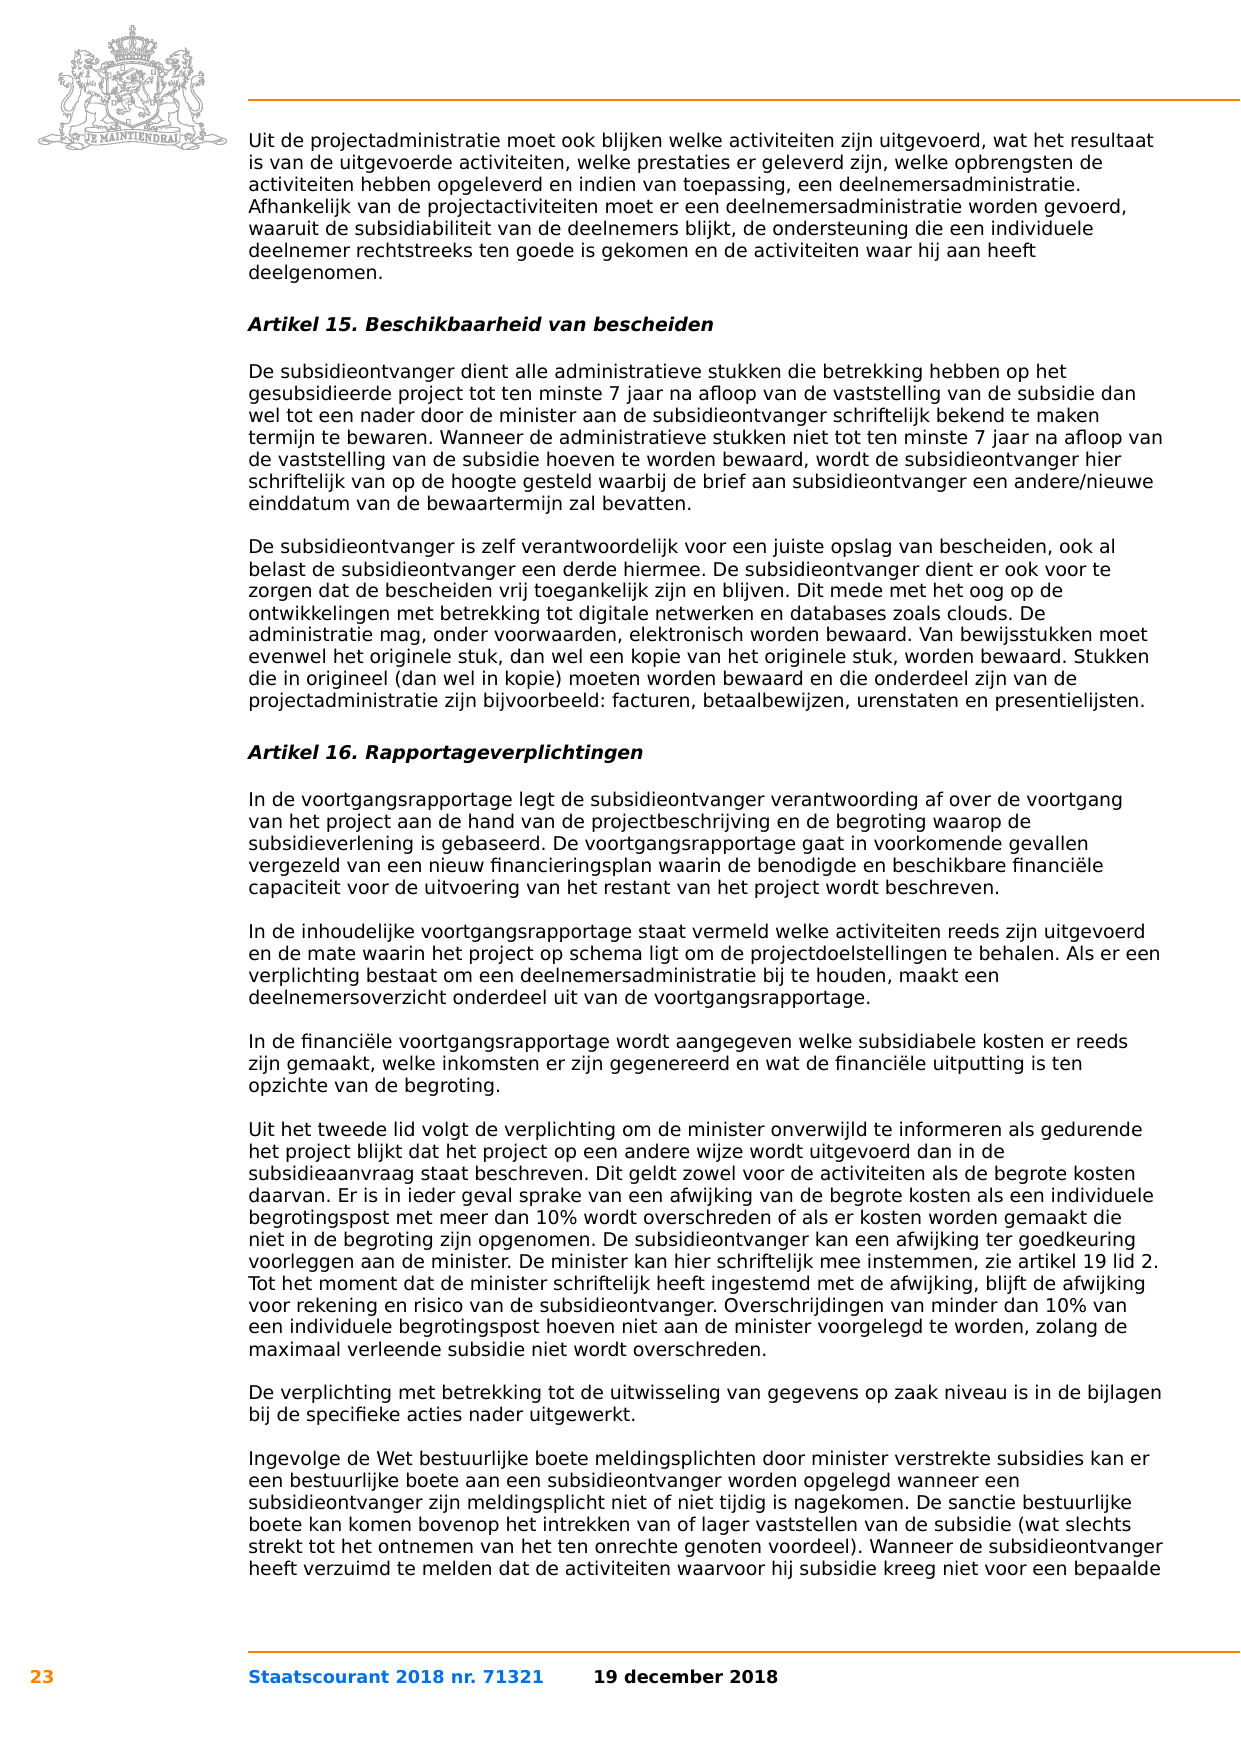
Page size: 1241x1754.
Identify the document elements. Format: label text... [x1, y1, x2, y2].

text In de financiële voortgangsrapportage wordt aangegeven welke subsidiabele kosten er reeds zijn gemaakt, welke inkomsten er zijn gegenereerd en wat de financiële uitputting is ten opzichte van de begroting. [248, 1031, 1163, 1097]
text De subsidieontvanger is zelf verantwoordelijk voor een juiste opslag van bescheiden, ook al belast de subsidieontvanger een derde hiermee. De subsidieontvanger dient er ook voor te zorgen dat de bescheiden vrij toegankelijk zijn en blijven. Dit mede met het oog op de ontwikkelingen met betrekking tot digitale netwerken en databases zoals clouds. De administratie mag, onder voorwaarden, elektronisch worden bewaard. Van bewijsstukken moet evenwel het originele stuk, dan wel een kopie van het originele stuk, worden bewaard. Stukken die in origineel (dan wel in kopie) moeten worden bewaard en die onderdeel zijn van de projectadministratie zijn bijvoorbeeld: facturen, betaalbewijzen, urenstaten en presentielijsten. [248, 536, 1163, 712]
text Uit het tweede lid volgt de verplichting om de minister onverwijld te informeren als gedurende het project blijkt dat het project op een andere wijze wordt uitgevoerd dan in de subsidieaanvraag staat beschreven. Dit geldt zowel voor de activiteiten als de begrote kosten daarvan. Er is in ieder geval sprake van een afwijking van de begrote kosten als een individuele begrotingspost met meer dan 10% wordt overschreden of als er kosten worden gemaakt die niet in de begroting zijn opgenomen. De subsidieontvanger kan een afwijking ter goedkeuring voorleggen aan de minister. De minister kan hier schriftelijk mee instemmen, zie artikel 19 lid 2. Tot het moment dat de minister schriftelijk heeft ingestemd met de afwijking, blijft de afwijking voor rekening en risico van de subsidieontvanger. Overschrijdingen van minder dan 10% van een individuele begrotingspost hoeven niet aan de minister voorgelegd te worden, zolang de maximaal verleende subsidie niet wordt overschreden. [248, 1119, 1163, 1360]
subtitle Artikel 15. Beschikbaarheid van bescheiden [248, 314, 1163, 336]
text In de inhoudelijke voortgangsrapportage staat vermeld welke activiteiten reeds zijn uitgevoerd en de mate waarin het project op schema ligt om de projectdoelstellingen te behalen. Als er een verplichting bestaat om een deelnemersadministratie bij te houden, maakt een deelnemersoverzicht onderdeel uit van de voortgangsrapportage. [248, 921, 1163, 1009]
text Ingevolge de Wet bestuurlijke boete meldingsplichten door minister verstrekte subsidies kan er een bestuurlijke boete aan een subsidieontvanger worden opgelegd wanneer een subsidieontvanger zijn meldingsplicht niet of niet tijdig is nagekomen. De sanctie bestuurlijke boete kan komen bovenop het intrekken van of lager vaststellen van de subsidie (wat slechts strekt tot het ontnemen van het ten onrechte genoten voordeel). Wanneer de subsidieontvanger heeft verzuimd te melden dat de activiteiten waarvoor hij subsidie kreeg niet voor een bepaalde [248, 1448, 1163, 1580]
text Uit de projectadministratie moet ook blijken welke activiteiten zijn uitgevoerd, wat het resultaat is van de uitgevoerde activiteiten, welke prestaties er geleverd zijn, welke opbrengsten de activiteiten hebben opgeleverd en indien van toepassing, een deelnemersadministratie. Afhankelijk van de projectactiviteiten moet er een deelnemersadministratie worden gevoerd, waaruit de subsidiabiliteit van de deelnemers blijkt, de ondersteuning die een individuele deelnemer rechtstreeks ten goede is gekomen en de activiteiten waar hij aan heeft deelgenomen. [248, 130, 1163, 284]
picture [38, 25, 227, 150]
text In de voortgangsrapportage legt de subsidieontvanger verantwoording af over de voortgang van het project aan de hand van de projectbeschrijving en de begroting waarop de subsidieverlening is gebaseerd. De voortgangsrapportage gaat in voorkomende gevallen vergezeld van een nieuw financieringsplan waarin de benodigde en beschikbare financiële capaciteit voor de uitvoering van het restant van het project wordt beschreven. [248, 789, 1163, 899]
text De verplichting met betrekking tot de uitwisseling van gegevens op zaak niveau is in de bijlagen bij de specifieke acties nader uitgewerkt. [248, 1382, 1163, 1426]
text De subsidieontvanger dient alle administratieve stukken die betrekking hebben op het gesubsidieerde project tot ten minste 7 jaar na afloop van de vaststelling van de subsidie dan wel tot een nader door de minister aan de subsidieontvanger schriftelijk bekend te maken termijn te bewaren. Wanneer de administratieve stukken niet tot ten minste 7 jaar na afloop van de vaststelling van de subsidie hoeven te worden bewaard, wordt de subsidieontvanger hier schriftelijk van op de hoogte gesteld waarbij de brief aan subsidieontvanger een andere/nieuwe einddatum van de bewaartermijn zal bevatten. [248, 361, 1163, 514]
subtitle Artikel 16. Rapportageverplichtingen [248, 742, 1163, 764]
